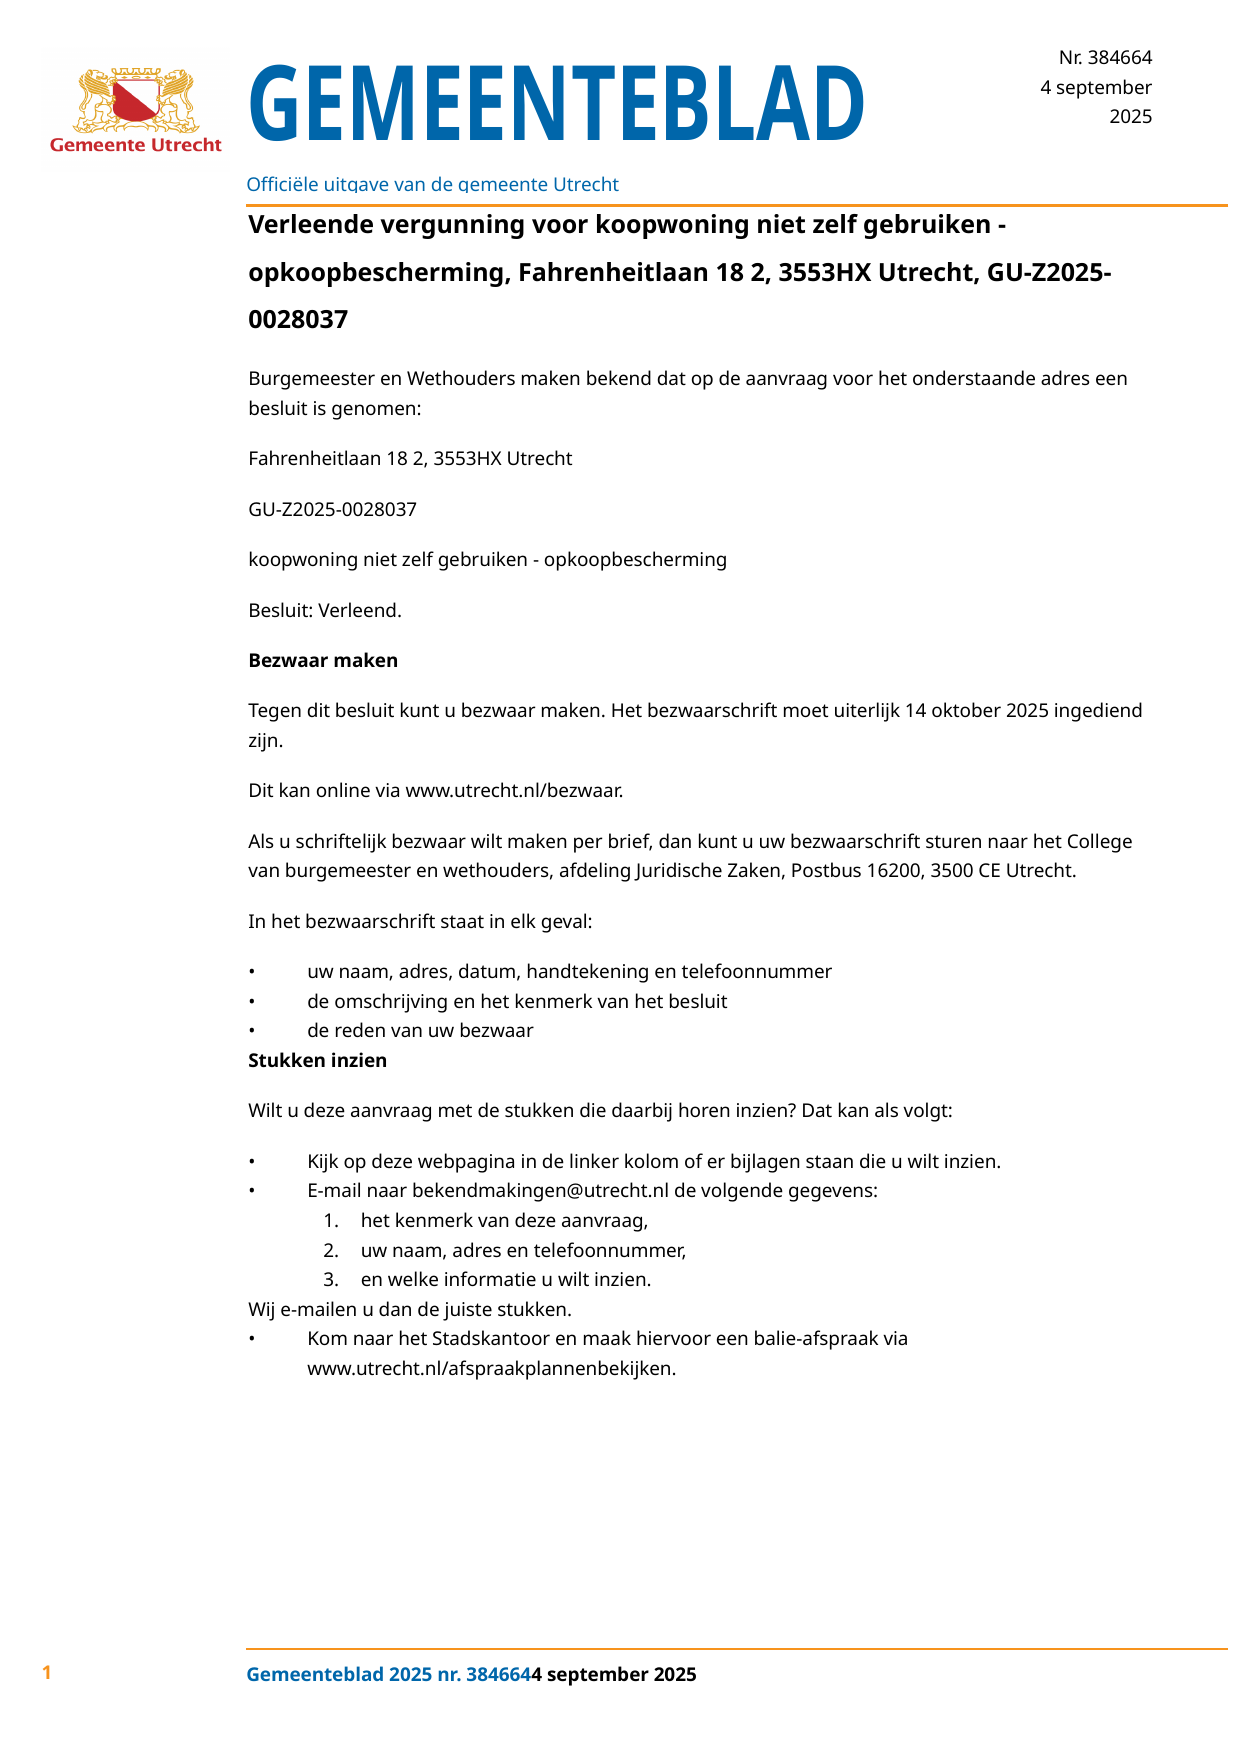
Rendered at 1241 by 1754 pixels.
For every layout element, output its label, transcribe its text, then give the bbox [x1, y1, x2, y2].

text Stukken inzien [248, 1047, 1152, 1073]
text Bezwaar maken [248, 647, 1152, 673]
text Wilt u deze aanvraag met de stukken die daarbij horen inzien? Dat kan als volgt: [248, 1098, 1152, 1123]
list uw naam, adres, datum, handtekening en telefoonnummer [248, 958, 1152, 984]
text Tegen dit besluit kunt u bezwaar maken. Het bezwaarschrift moet uiterlijk 14 oktober 2025 ingediend zijn. [248, 698, 1152, 753]
list de reden van uw bezwaar [248, 1018, 1152, 1043]
list Kijk op deze webpagina in de linker kolom of er bijlagen staan die u wilt inzien. [248, 1148, 1152, 1174]
picture [41, 47, 231, 172]
list en welke informatie u wilt inzien. [323, 1266, 1152, 1292]
text Besluit: Verleend. [248, 597, 1152, 622]
text GU-Z2025-0028037 [248, 496, 1152, 522]
list E-mail naar bekendmakingen@utrecht.nl de volgende gegevens: [248, 1178, 1152, 1203]
list uw naam, adres en telefoonnummer, [323, 1237, 1152, 1262]
list Kom naar het Stadskantoor en maak hiervoor een balie-afspraak via www.utrecht.nl/afspraakplannenbekijken. [248, 1326, 1152, 1381]
text Wij e-mailen u dan de juiste stukken. [248, 1296, 1152, 1322]
list de omschrijving en het kenmerk van het besluit [248, 988, 1152, 1014]
text In het bezwaarschrift staat in elk geval: [248, 908, 1152, 934]
text Burgemeester en Wethouders maken bekend dat op de aanvraag voor het onderstaande adres een besluit is genomen: [248, 366, 1152, 421]
list het kenmerk van deze aanvraag, [323, 1207, 1152, 1233]
text Als u schriftelijk bezwaar wilt maken per brief, dan kunt u uw bezwaarschrift sturen naar het College van burgemeester en wethouders, afdeling Juridische Zaken, Postbus 16200, 3500 CE Utrecht. [248, 828, 1152, 883]
text Dit kan online via www.utrecht.nl/bezwaar. [248, 778, 1152, 803]
text Fahrenheitlaan 18 2, 3553HX Utrecht [248, 446, 1152, 471]
text koopwoning niet zelf gebruiken - opkoopbescherming [248, 546, 1152, 572]
text Verleende vergunning voor koopwoning niet zelf gebruiken - opkoopbescherming, Fahrenheitlaan 18 2, 3553HX Utrecht, GU-Z2025-0028037 [248, 207, 1152, 336]
